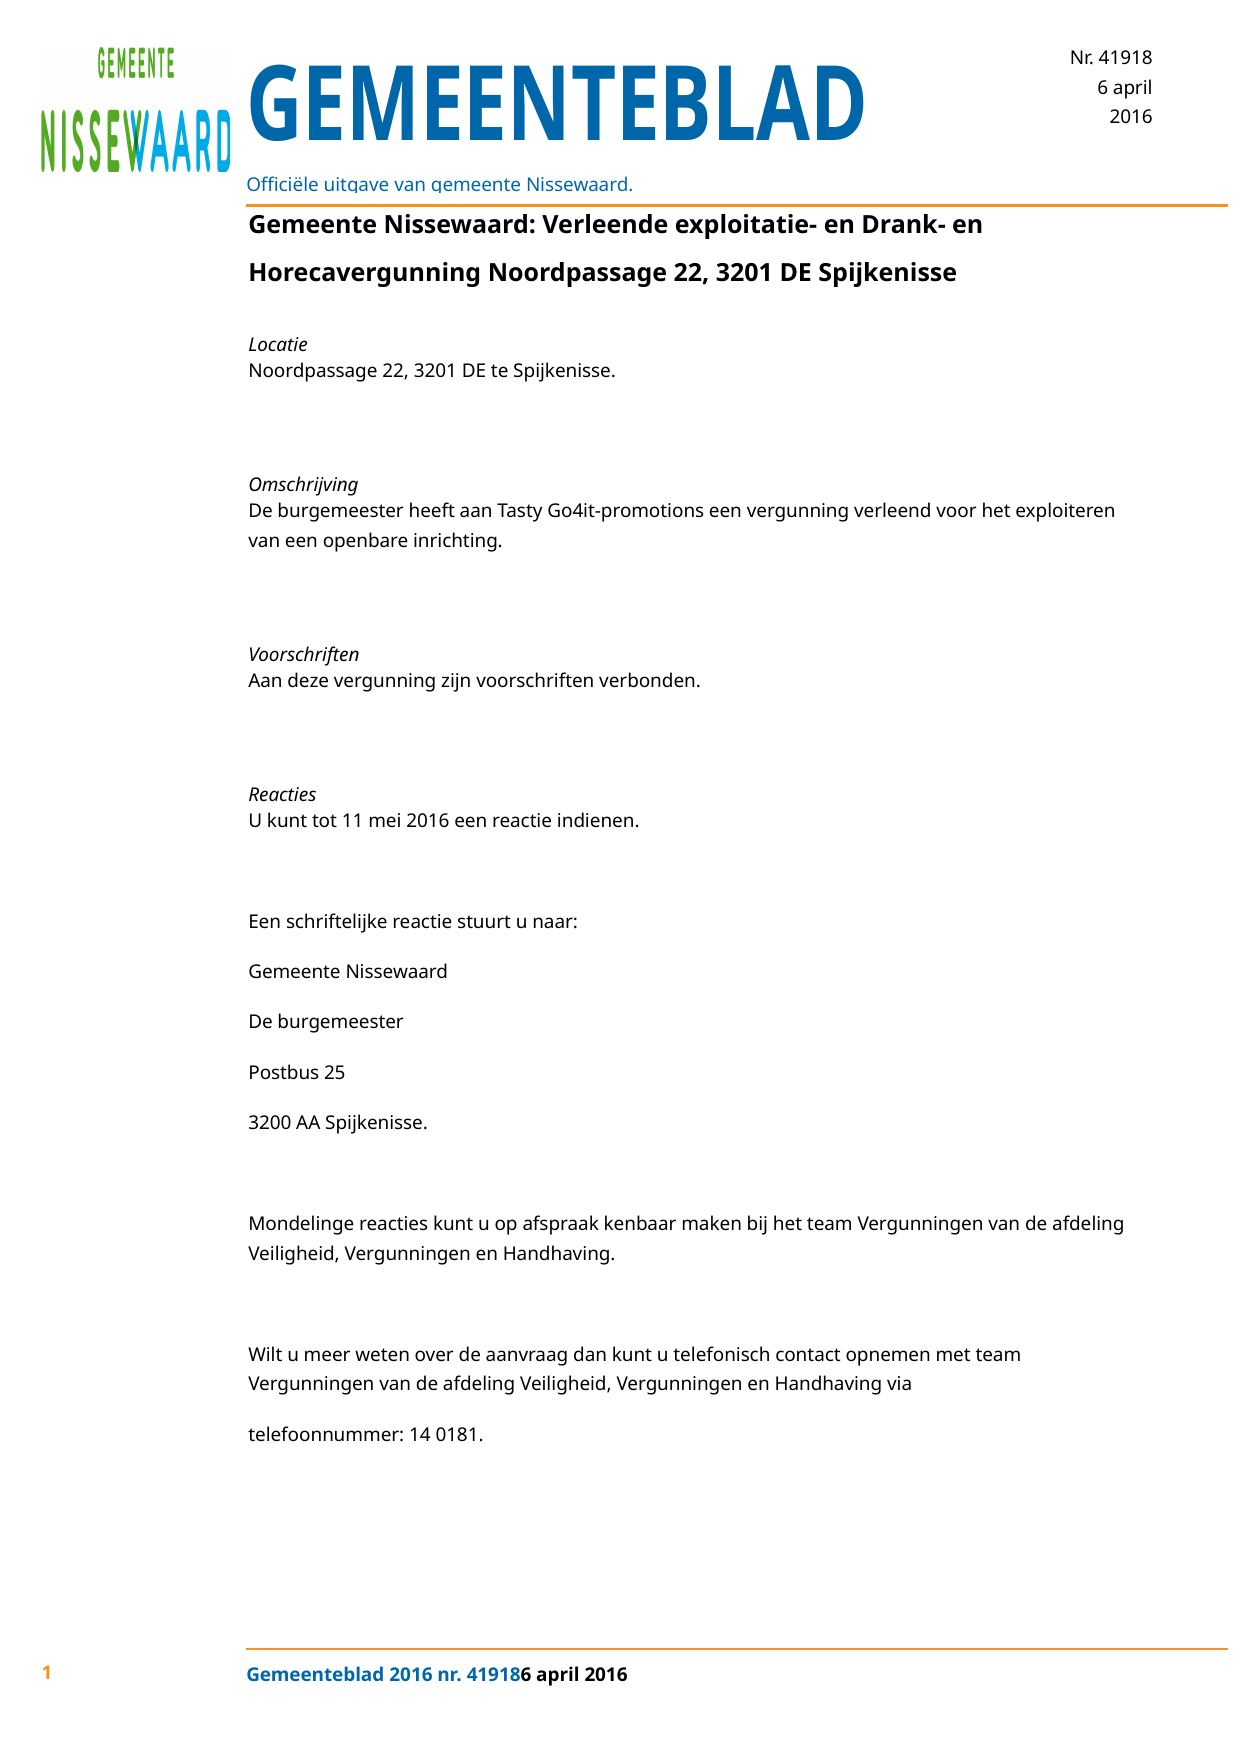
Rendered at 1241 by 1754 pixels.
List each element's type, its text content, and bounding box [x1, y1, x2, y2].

text De burgemeester [248, 1009, 1152, 1034]
text Aan deze vergunning zijn voorschriften verbonden. [248, 667, 1152, 693]
text Mondelinge reacties kunt u op afspraak kenbaar maken bij het team Vergunningen van de afdeling Veiligheid, Vergunningen en Handhaving. [248, 1210, 1152, 1266]
text telefoonnummer: 14 0181. [248, 1421, 1152, 1447]
text Noordpassage 22, 3201 DE te Spijkenisse. [248, 357, 1152, 383]
text Reacties [248, 781, 1152, 807]
text 3200 AA Spijkenisse. [248, 1109, 1152, 1135]
picture [176, 157, 187, 172]
text Een schriftelijke reactie stuurt u naar: [248, 908, 1152, 934]
text Voorschriften [248, 641, 1152, 667]
picture [201, 122, 206, 138]
picture [222, 122, 227, 160]
text Postbus 25 [248, 1059, 1152, 1085]
text Locatie [248, 331, 1152, 357]
picture [154, 157, 165, 172]
text Gemeente Nissewaard: Verleende exploitatie- en Drank- en Horecavergunning Noordpassage 22, 3201 DE Spijkenisse [248, 207, 1152, 288]
picture [200, 151, 206, 172]
text De burgemeester heeft aan Tasty Go4it-promotions een vergunning verleend voor het exploiteren van een openbare inrichting. [248, 497, 1152, 553]
text Wilt u meer weten over de aanvraag dan kunt u telefonisch contact opnemen met team Vergunningen van de afdeling Veiligheid, Vergunningen en Handhaving via [248, 1341, 1152, 1396]
text Gemeente Nissewaard [248, 958, 1152, 984]
text Omschrijving [248, 472, 1152, 497]
picture [41, 47, 231, 172]
text U kunt tot 11 mei 2016 een reactie indienen. [248, 807, 1152, 833]
